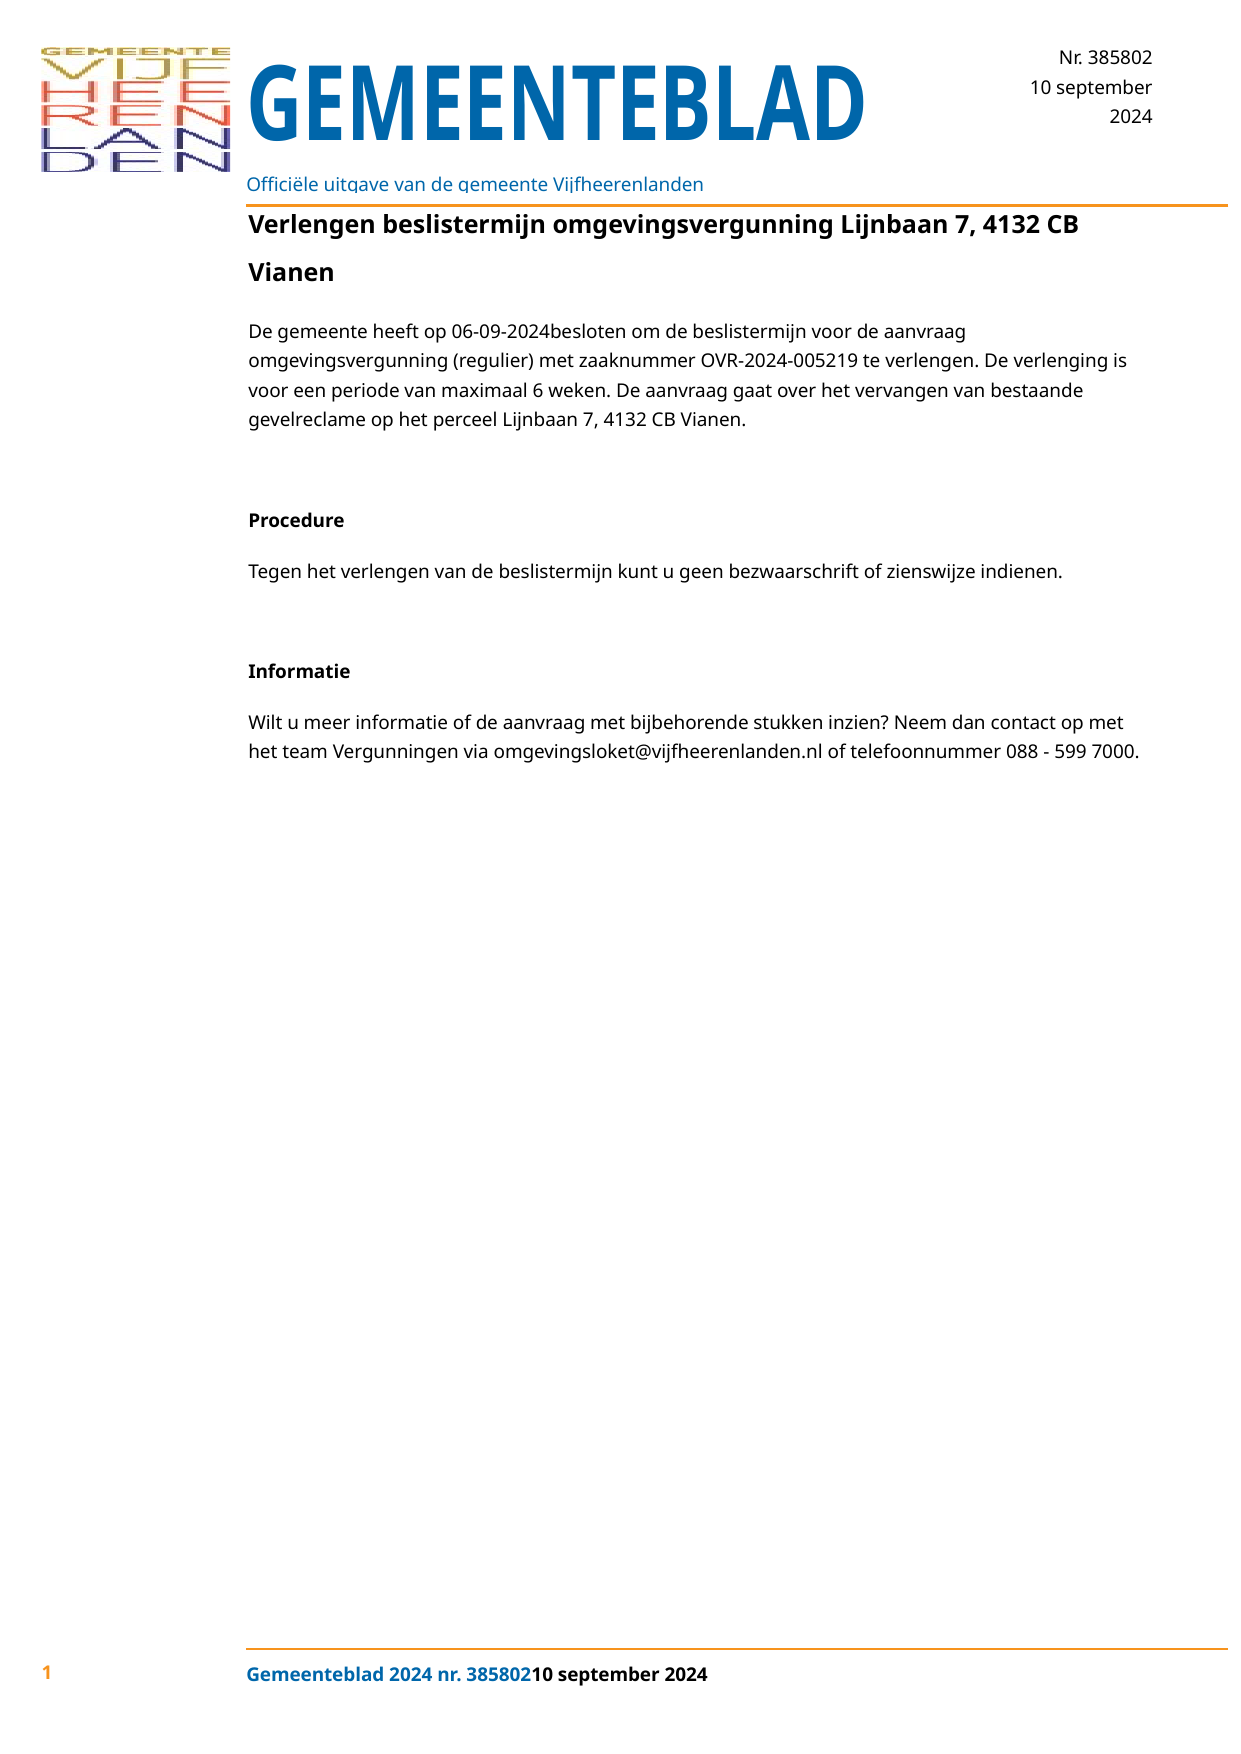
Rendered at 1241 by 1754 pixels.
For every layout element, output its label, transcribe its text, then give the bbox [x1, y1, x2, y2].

text Verlengen beslistermijn omgevingsvergunning Lijnbaan 7, 4132 CB Vianen [248, 207, 1152, 288]
text Wilt u meer informatie of de aanvraag met bijbehorende stukken inzien? Neem dan contact op met het team Vergunningen via omgevingsloket@vijfheerenlanden.nl of telefoonnummer 088 - 599 7000. [248, 709, 1152, 764]
text Informatie [248, 659, 1152, 684]
text Tegen het verlengen van de beslistermijn kunt u geen bezwaarschrift of zienswijze indienen. [248, 558, 1152, 584]
text Procedure [248, 507, 1152, 533]
picture [41, 47, 231, 172]
text De gemeente heeft op 06-09-2024besloten om de beslistermijn voor de aanvraag omgevingsvergunning (regulier) met zaaknummer OVR-2024-005219 te verlengen. De verlenging is voor een periode van maximaal 6 weken. De aanvraag gaat over het vervangen van bestaande gevelreclame op het perceel Lijnbaan 7, 4132 CB Vianen. [248, 318, 1152, 432]
